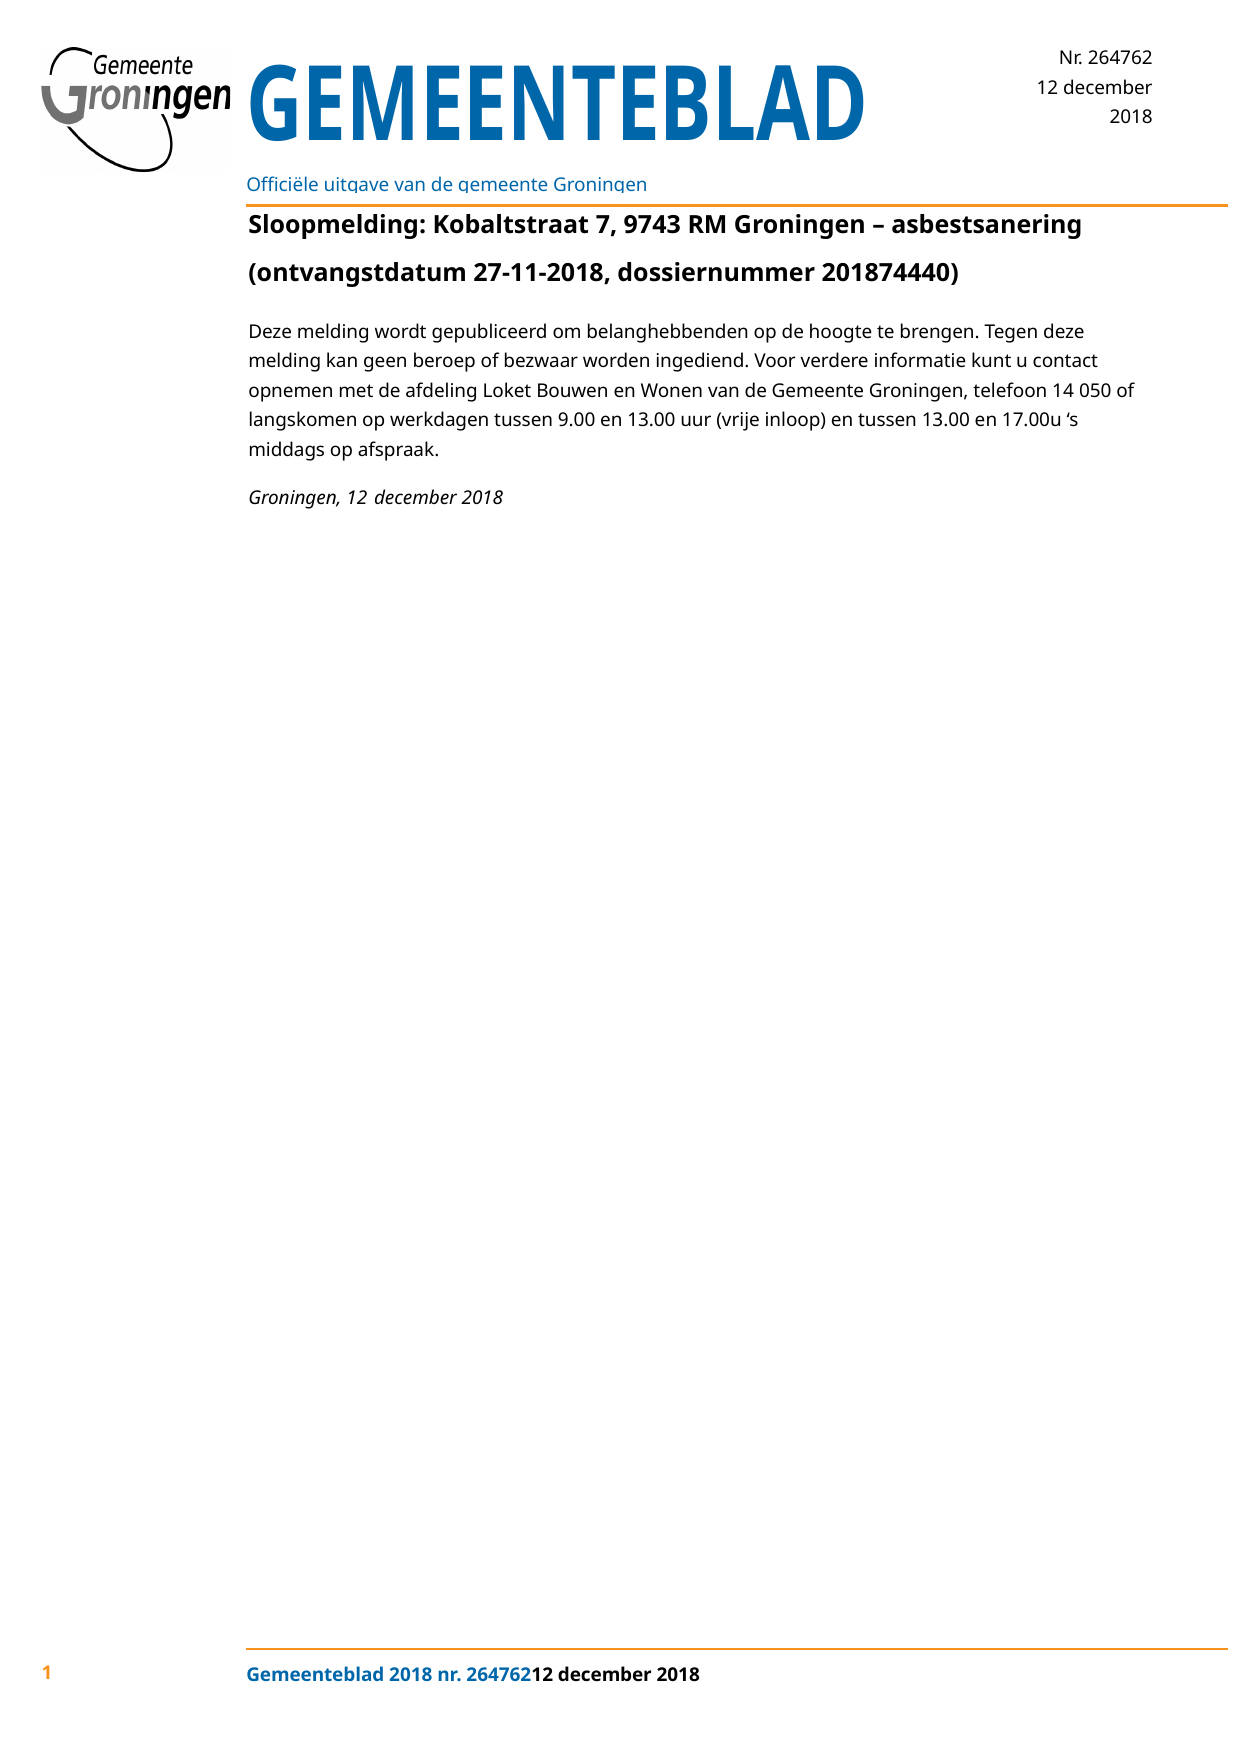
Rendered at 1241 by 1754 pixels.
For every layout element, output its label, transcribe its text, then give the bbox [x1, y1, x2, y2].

text Deze melding wordt gepubliceerd om belanghebbenden op de hoogte te brengen. Tegen deze melding kan geen beroep of bezwaar worden ingediend. Voor verdere informatie kunt u contact opnemen met de afdeling Loket Bouwen en Wonen van de Gemeente Groningen, telefoon 14 050 of langskomen op werkdagen tussen 9.00 en 13.00 uur (vrije inloop) en tussen 13.00 en 17.00u ‘s middags op afspraak. [248, 318, 1152, 462]
text Groningen, 12 december 2018 [248, 484, 1152, 510]
picture [41, 47, 231, 172]
text Sloopmelding: Kobaltstraat 7, 9743 RM Groningen – asbestsanering (ontvangstdatum 27-11-2018, dossiernummer 201874440) [248, 207, 1152, 288]
